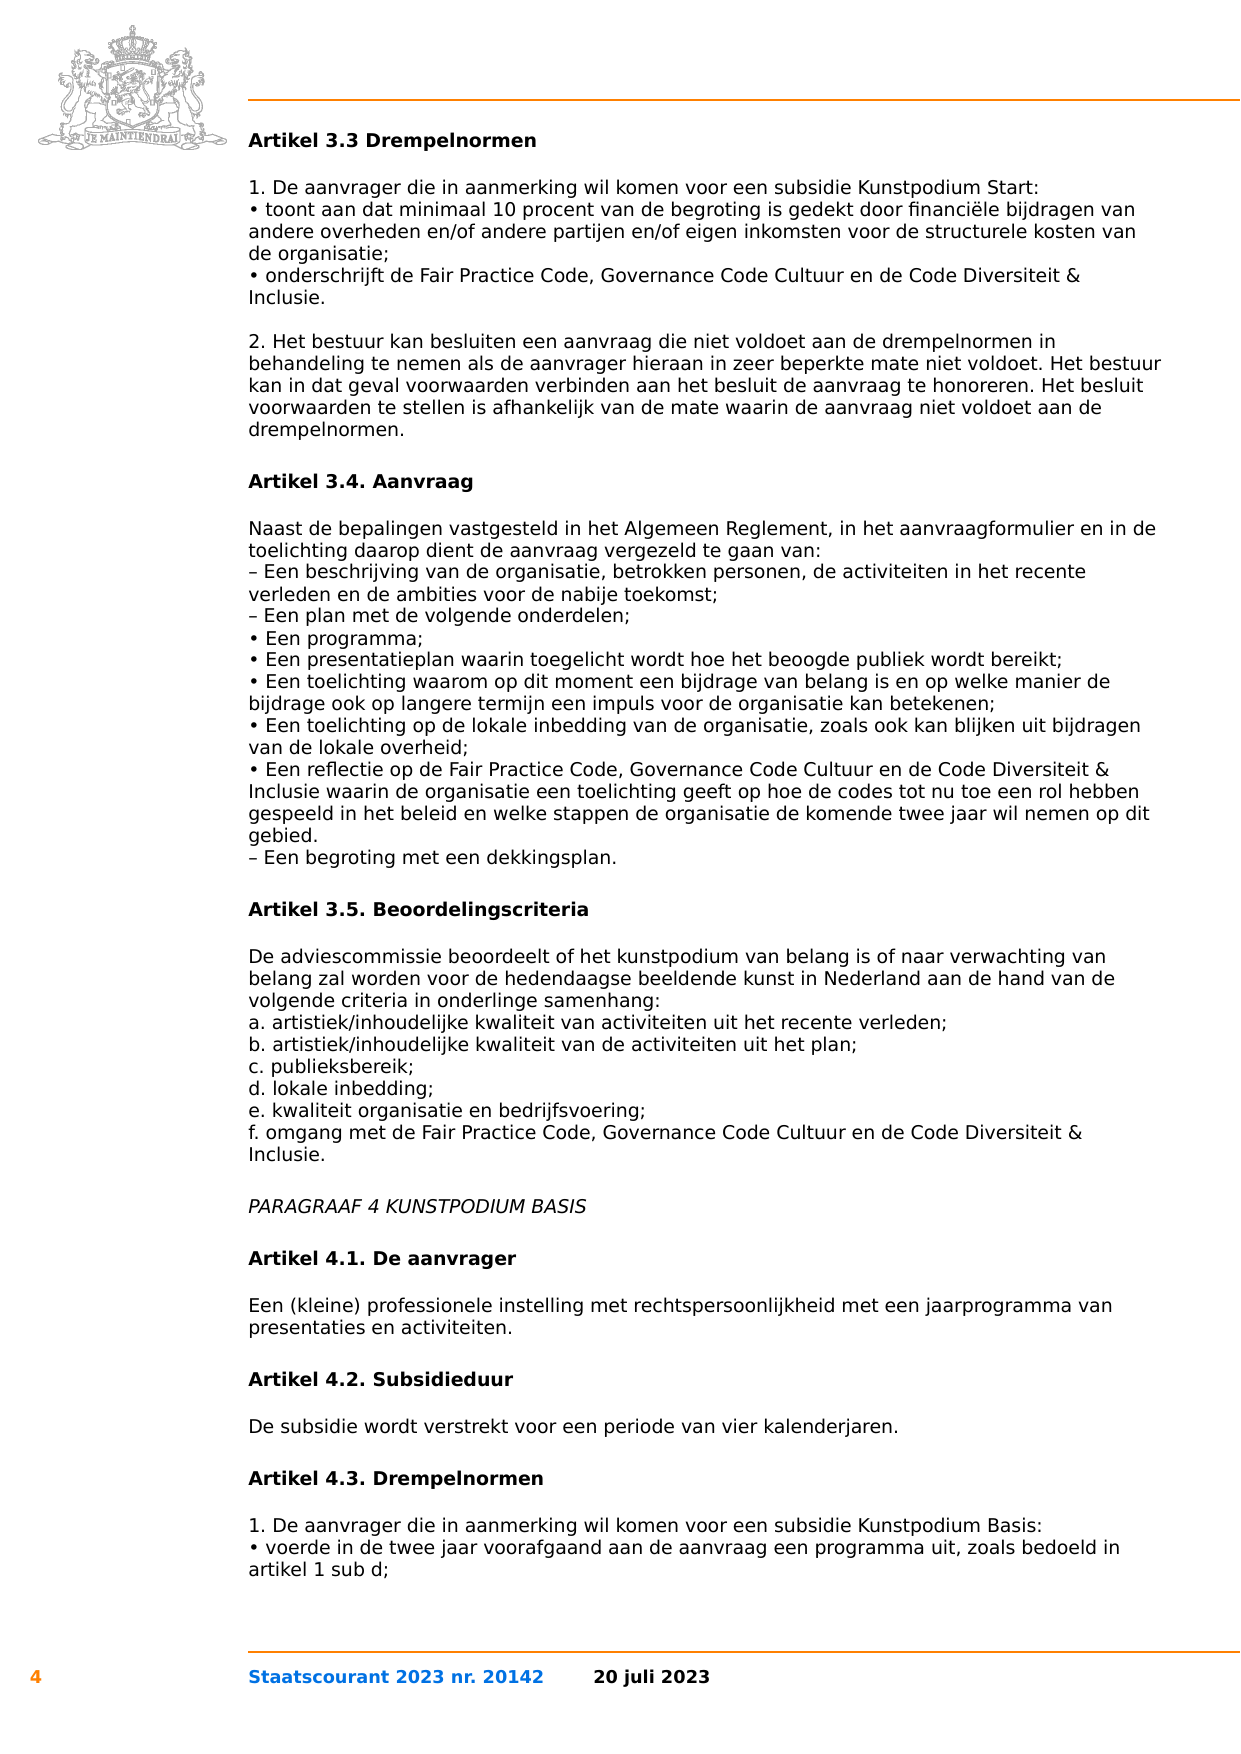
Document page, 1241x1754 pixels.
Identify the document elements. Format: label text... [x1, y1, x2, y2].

subtitle Artikel 4.3. Drempelnormen [248, 1468, 1163, 1490]
text • Een programma; [248, 627, 1163, 649]
subtitle PARAGRAAF 4 KUNSTPODIUM BASIS [248, 1196, 1163, 1218]
picture [38, 25, 227, 150]
text • toont aan dat minimaal 10 procent van de begroting is gedekt door financiële bijdragen van andere overheden en/of andere partijen en/of eigen inkomsten voor de structurele kosten van de organisatie; [248, 199, 1163, 265]
text – Een plan met de volgende onderdelen; [248, 605, 1163, 627]
text • Een reflectie op de Fair Practice Code, Governance Code Cultuur en de Code Diversiteit & Inclusie waarin de organisatie een toelichting geeft op hoe de codes tot nu toe een rol hebben gespeeld in het beleid en welke stappen de organisatie de komende twee jaar wil nemen op dit gebied. [248, 759, 1163, 847]
text a. artistiek/inhoudelijke kwaliteit van activiteiten uit het recente verleden; [248, 1012, 1163, 1034]
text Een (kleine) professionele instelling met rechtspersoonlijkheid met een jaarprogramma van presentaties en activiteiten. [248, 1295, 1163, 1339]
text De subsidie wordt verstrekt voor een periode van vier kalenderjaren. [248, 1416, 1163, 1438]
text De adviescommissie beoordeelt of het kunstpodium van belang is of naar verwachting van belang zal worden voor de hedendaagse beeldende kunst in Nederland aan de hand van de volgende criteria in onderlinge samenhang: [248, 946, 1163, 1012]
subtitle Artikel 4.1. De aanvrager [248, 1248, 1163, 1270]
text b. artistiek/inhoudelijke kwaliteit van de activiteiten uit het plan; [248, 1034, 1163, 1056]
text c. publieksbereik; [248, 1056, 1163, 1078]
subtitle Artikel 3.3 Drempelnormen [248, 130, 1163, 152]
text • voerde in de twee jaar voorafgaand aan de aanvraag een programma uit, zoals bedoeld in artikel 1 sub d; [248, 1537, 1163, 1581]
text • Een toelichting waarom op dit moment een bijdrage van belang is en op welke manier de bijdrage ook op langere termijn een impuls voor de organisatie kan betekenen; [248, 671, 1163, 715]
text • Een toelichting op de lokale inbedding van de organisatie, zoals ook kan blijken uit bijdragen van de lokale overheid; [248, 715, 1163, 759]
subtitle Artikel 3.5. Beoordelingscriteria [248, 899, 1163, 921]
subtitle Artikel 4.2. Subsidieduur [248, 1369, 1163, 1391]
text d. lokale inbedding; [248, 1078, 1163, 1100]
text e. kwaliteit organisatie en bedrijfsvoering; [248, 1100, 1163, 1122]
subtitle Artikel 3.4. Aanvraag [248, 471, 1163, 492]
text • Een presentatieplan waarin toegelicht wordt hoe het beoogde publiek wordt bereikt; [248, 649, 1163, 671]
text – Een beschrijving van de organisatie, betrokken personen, de activiteiten in het recente verleden en de ambities voor de nabije toekomst; [248, 561, 1163, 605]
text – Een begroting met een dekkingsplan. [248, 847, 1163, 869]
text • onderschrijft de Fair Practice Code, Governance Code Cultuur en de Code Diversiteit & Inclusie. [248, 265, 1163, 309]
text Naast de bepalingen vastgesteld in het Algemeen Reglement, in het aanvraagformulier en in de toelichting daarop dient de aanvraag vergezeld te gaan van: [248, 517, 1163, 561]
text 1. De aanvrager die in aanmerking wil komen voor een subsidie Kunstpodium Start: [248, 177, 1163, 199]
text 1. De aanvrager die in aanmerking wil komen voor een subsidie Kunstpodium Basis: [248, 1515, 1163, 1537]
text 2. Het bestuur kan besluiten een aanvraag die niet voldoet aan de drempelnormen in behandeling te nemen als de aanvrager hieraan in zeer beperkte mate niet voldoet. Het bestuur kan in dat geval voorwaarden verbinden aan het besluit de aanvraag te honoreren. Het besluit voorwaarden te stellen is afhankelijk van de mate waarin de aanvraag niet voldoet aan de drempelnormen. [248, 331, 1163, 441]
text f. omgang met de Fair Practice Code, Governance Code Cultuur en de Code Diversiteit & Inclusie. [248, 1122, 1163, 1166]
